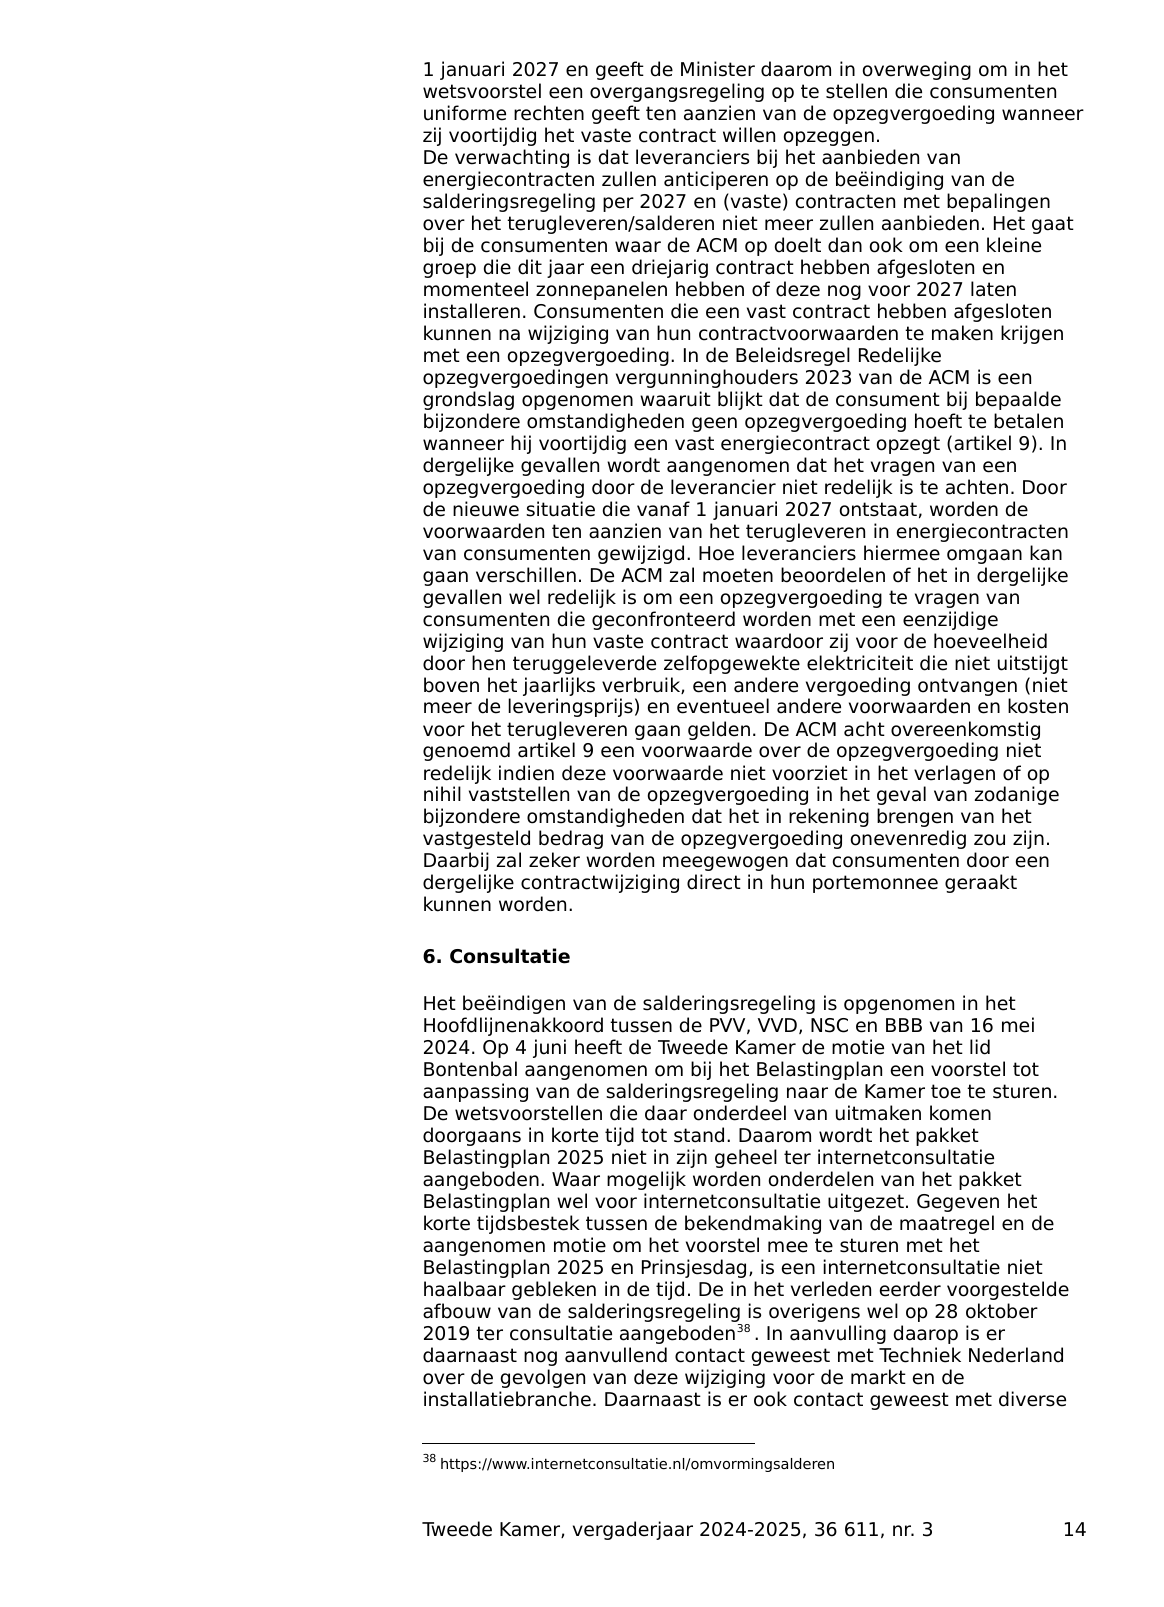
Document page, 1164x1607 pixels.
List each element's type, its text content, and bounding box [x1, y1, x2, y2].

subtitle 6. Consultatie [422, 946, 1087, 968]
text De verwachting is dat leveranciers bij het aanbieden van energiecontracten zullen anticiperen op de beëindiging van de salderingsregeling per 2027 en (vaste) contracten met bepalingen over het terugleveren/salderen niet meer zullen aanbieden. Het gaat bij de consumenten waar de ACM op doelt dan ook om een kleine groep die dit jaar een driejarig contract hebben afgesloten en momenteel zonnepanelen hebben of deze nog voor 2027 laten installeren. Consumenten die een vast contract hebben afgesloten kunnen na wijziging van hun contractvoorwaarden te maken krijgen met een opzegvergoeding. In de Beleidsregel Redelijke opzegvergoedingen vergunninghouders 2023 van de ACM is een grondslag opgenomen waaruit blijkt dat de consument bij bepaalde bijzondere omstandigheden geen opzegvergoeding hoeft te betalen wanneer hij voortijdig een vast energiecontract opzegt (artikel 9). In dergelijke gevallen wordt aangenomen dat het vragen van een opzegvergoeding door de leverancier niet redelijk is te achten. Door de nieuwe situatie die vanaf 1 januari 2027 ontstaat, worden de voorwaarden ten aanzien van het terugleveren in energiecontracten van consumenten gewijzigd. Hoe leveranciers hiermee omgaan kan gaan verschillen. De ACM zal moeten beoordelen of het in dergelijke gevallen wel redelijk is om een opzegvergoeding te vragen van consumenten die geconfronteerd worden met een eenzijdige wijziging van hun vaste contract waardoor zij voor de hoeveelheid door hen teruggeleverde zelfopgewekte elektriciteit die niet uitstijgt boven het jaarlijks verbruik, een andere vergoeding ontvangen (niet meer de leveringsprijs) en eventueel andere voorwaarden en kosten voor het terugleveren gaan gelden. De ACM acht overeenkomstig genoemd artikel 9 een voorwaarde over de opzegvergoeding niet redelijk indien deze voorwaarde niet voorziet in het verlagen of op nihil vaststellen van de opzegvergoeding in het geval van zodanige bijzondere omstandigheden dat het in rekening brengen van het vastgesteld bedrag van de opzegvergoeding onevenredig zou zijn. Daarbij zal zeker worden meegewogen dat consumenten door een dergelijke contractwijziging direct in hun portemonnee geraakt kunnen worden. [422, 147, 1087, 916]
text https://www.internetconsultatie.nl/omvormingsalderen [422, 1452, 1087, 1474]
text Het beëindigen van de salderingsregeling is opgenomen in het Hoofdlijnenakkoord tussen de PVV, VVD, NSC en BBB van 16 mei 2024. Op 4 juni heeft de Tweede Kamer de motie van het lid Bontenbal aangenomen om bij het Belastingplan een voorstel tot aanpassing van de salderingsregeling naar de Kamer toe te sturen. De wetsvoorstellen die daar onderdeel van uitmaken komen doorgaans in korte tijd tot stand. Daarom wordt het pakket Belastingplan 2025 niet in zijn geheel ter internetconsultatie aangeboden. Waar mogelijk worden onderdelen van het pakket Belastingplan wel voor internetconsultatie uitgezet. Gegeven het korte tijdsbestek tussen de bekendmaking van de maatregel en de aangenomen motie om het voorstel mee te sturen met het Belastingplan 2025 en Prinsjesdag, is een internetconsultatie niet haalbaar gebleken in de tijd. De in het verleden eerder voorgestelde afbouw van de salderingsregeling is overigens wel op 28 oktober 2019 ter consultatie aangeboden. In aanvulling daarop is er daarnaast nog aanvullend contact geweest met Techniek Nederland over de gevolgen van deze wijziging voor de markt en de installatiebranche. Daarnaast is er ook contact geweest met diverse [422, 993, 1087, 1411]
text 1 januari 2027 en geeft de Minister daarom in overweging om in het wetsvoorstel een overgangsregeling op te stellen die consumenten uniforme rechten geeft ten aanzien van de opzegvergoeding wanneer zij voortijdig het vaste contract willen opzeggen. [422, 59, 1087, 147]
